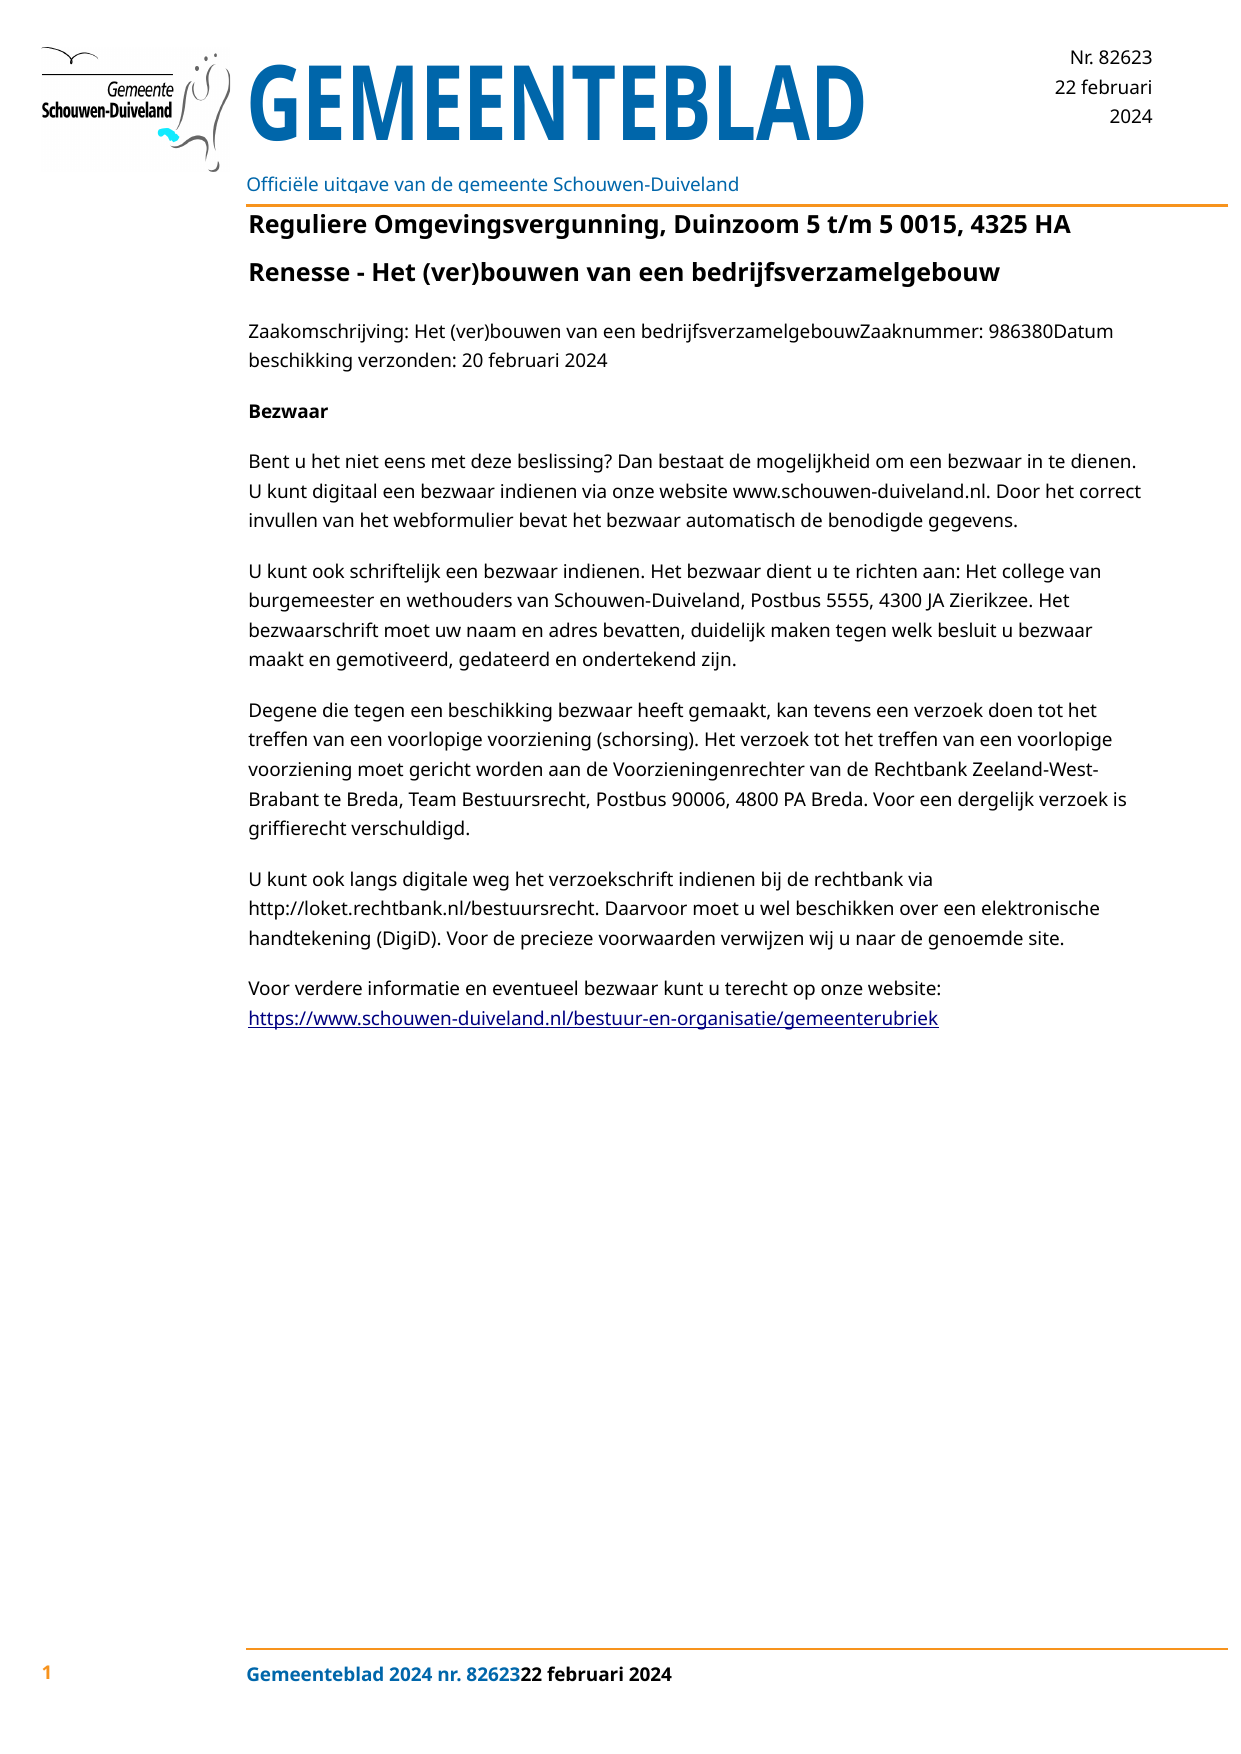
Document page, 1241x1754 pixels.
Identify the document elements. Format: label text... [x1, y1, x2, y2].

text Bent u het niet eens met deze beslissing? Dan bestaat de mogelijkheid om een bezwaar in te dienen. U kunt digitaal een bezwaar indienen via onze website www.schouwen-duiveland.nl. Door het correct invullen van het webformulier bevat het bezwaar automatisch de benodigde gegevens. [248, 448, 1152, 533]
text U kunt ook schriftelijk een bezwaar indienen. Het bezwaar dient u te richten aan: Het college van burgemeester en wethouders van Schouwen-Duiveland, Postbus 5555, 4300 JA Zierikzee. Het bezwaarschrift moet uw naam en adres bevatten, duidelijk maken tegen welk besluit u bezwaar maakt en gemotiveerd, gedateerd en ondertekend zijn. [248, 558, 1152, 672]
text Bezwaar [248, 398, 1152, 424]
text Zaakomschrijving: Het (ver)bouwen van een bedrijfsverzamelgebouwZaaknummer: 986380Datum beschikking verzonden: 20 februari 2024 [248, 318, 1152, 373]
text Voor verdere informatie en eventueel bezwaar kunt u terecht op onze website: https://www.schouwen-duiveland.nl/bestuur-en-organisatie/gemeenterubriek [248, 975, 1152, 1031]
text Degene die tegen een beschikking bezwaar heeft gemaakt, kan tevens een verzoek doen tot het treffen van een voorlopige voorziening (schorsing). Het verzoek tot het treffen van een voorlopige voorziening moet gericht worden aan de Voorzieningenrechter van de Rechtbank Zeeland-West-Brabant te Breda, Team Bestuursrecht, Postbus 90006, 4800 PA Breda. Voor een dergelijk verzoek is griffierecht verschuldigd. [248, 697, 1152, 841]
text Reguliere Omgevingsvergunning, Duinzoom 5 t/m 5 0015, 4325 HA Renesse - Het (ver)bouwen van een bedrijfsverzamelgebouw [248, 207, 1152, 288]
text U kunt ook langs digitale weg het verzoekschrift indienen bij de rechtbank via http://loket.rechtbank.nl/bestuursrecht. Daarvoor moet u wel beschikken over een elektronische handtekening (DigiD). Voor de precieze voorwaarden verwijzen wij u naar de genoemde site. [248, 866, 1152, 951]
picture [41, 47, 231, 172]
